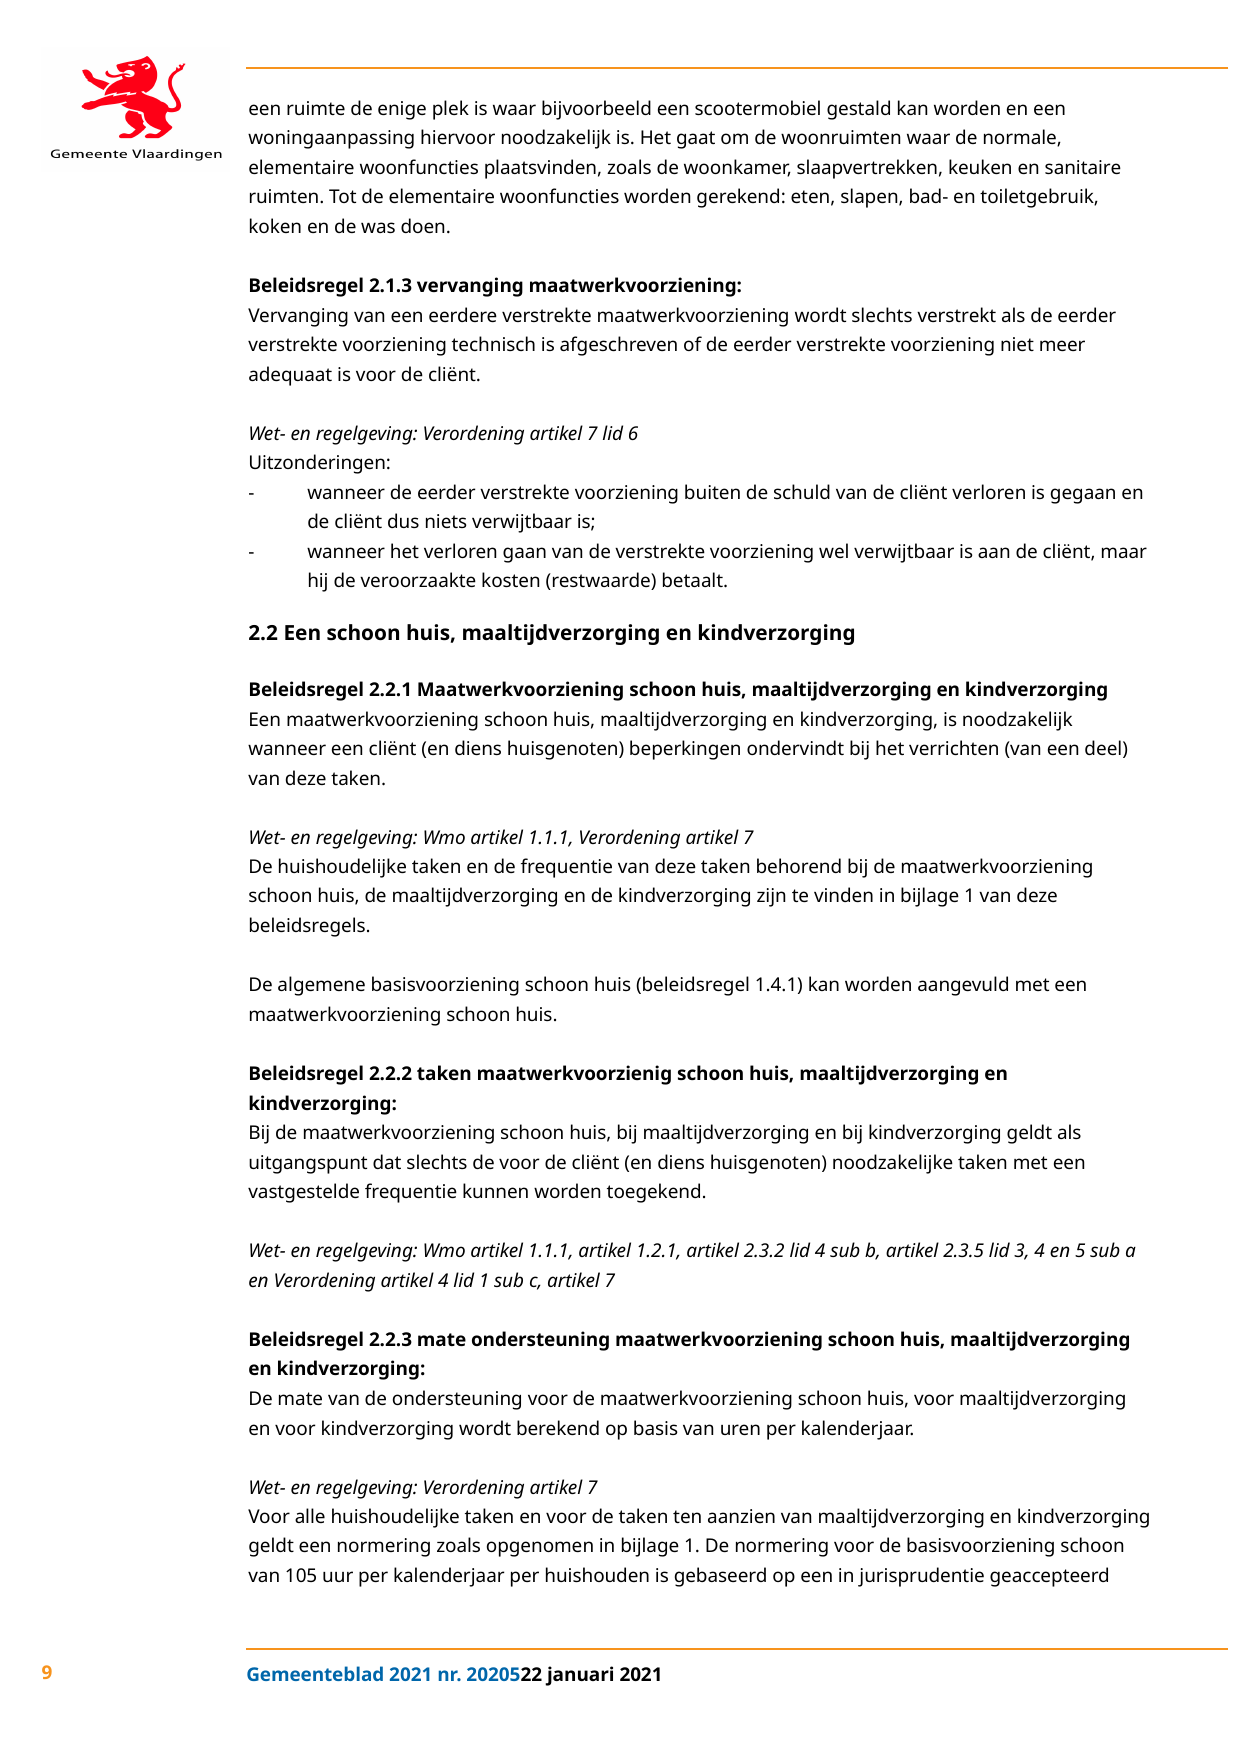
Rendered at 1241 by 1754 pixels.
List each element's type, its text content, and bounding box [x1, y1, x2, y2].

table_header Beleidsregel 2.2.2 taken maatwerkvoorzienig schoon huis, maaltijdverzorging en kindverzorging: Bij de maatwerkvoorziening schoon huis, bij maaltijdverzorging en bij kindverzorging geldt als uitgangspunt dat slechts de voor de cliënt (en diens huisgenoten) noodzakelijke taken met een vastgestelde frequentie kunnen worden toegekend. Wet- en regelgeving: Wmo artikel 1.1.1, artikel 1.2.1, artikel 2.3.2 lid 4 sub b, artikel 2.3.5 lid 3, 4 en 5 sub a en Verordening artikel 4 lid 1 sub c, artikel 7 [248, 1060, 1152, 1293]
text Uitzonderingen: [248, 449, 1152, 475]
text De huishoudelijke taken en de frequentie van deze taken behorend bij de maatwerkvoorziening schoon huis, de maaltijdverzorging en de kindverzorging zijn te vinden in bijlage 1 van deze beleidsregels. [248, 853, 1152, 938]
table_header Beleidsregel 2.2.1 Maatwerkvoorziening schoon huis, maaltijdverzorging en kindverzorging Een maatwerkvoorziening schoon huis, maaltijdverzorging en kindverzorging, is noodzakelijk wanneer een cliënt (en diens huisgenoten) beperkingen ondervindt bij het verrichten (van een deel) van deze taken. Wet- en regelgeving: Wmo artikel 1.1.1, Verordening artikel 7 [248, 676, 1152, 850]
text De algemene basisvoorziening schoon huis (beleidsregel 1.4.1) kan worden aangevuld met een maatwerkvoorziening schoon huis. [248, 971, 1152, 1027]
text een ruimte de enige plek is waar bijvoorbeeld een scootermobiel gestald kan worden en een woningaanpassing hiervoor noodzakelijk is. Het gaat om de woonruimten waar de normale, elementaire woonfuncties plaatsvinden, zoals de woonkamer, slaapvertrekken, keuken en sanitaire ruimten. Tot de elementaire woonfuncties worden gerekend: eten, slapen, bad- en toiletgebruik, koken en de was doen. [248, 95, 1152, 239]
table_header Beleidsregel 2.1.3 vervanging maatwerkvoorziening: Vervanging van een eerdere verstrekte maatwerkvoorziening wordt slechts verstrekt als de eerder verstrekte voorziening technisch is afgeschreven of de eerder verstrekte voorziening niet meer adequaat is voor de cliënt. Wet- en regelgeving: Verordening artikel 7 lid 6 [248, 273, 1152, 446]
text Voor alle huishoudelijke taken en voor de taken ten aanzien van maaltijdverzorging en kindverzorging geldt een normering zoals opgenomen in bijlage 1. De normering voor de basisvoorziening schoon van 105 uur per kalenderjaar per huishouden is gebaseerd op een in jurisprudentie geaccepteerd [248, 1503, 1152, 1588]
list wanneer de eerder verstrekte voorziening buiten de schuld van de cliënt verloren is gegaan en de cliënt dus niets verwijtbaar is; [248, 479, 1152, 534]
text 2.2 Een schoon huis, maaltijdverzorging en kindverzorging [248, 618, 1152, 646]
table_header Beleidsregel 2.2.3 mate ondersteuning maatwerkvoorziening schoon huis, maaltijdverzorging en kindverzorging: De mate van de ondersteuning voor de maatwerkvoorziening schoon huis, voor maaltijdverzorging en voor kindverzorging wordt berekend op basis van uren per kalenderjaar. Wet- en regelgeving: Verordening artikel 7 [248, 1326, 1152, 1499]
picture [41, 47, 231, 172]
list wanneer het verloren gaan van de verstrekte voorziening wel verwijtbaar is aan de cliënt, maar hij de veroorzaakte kosten (restwaarde) betaalt. [248, 538, 1152, 593]
